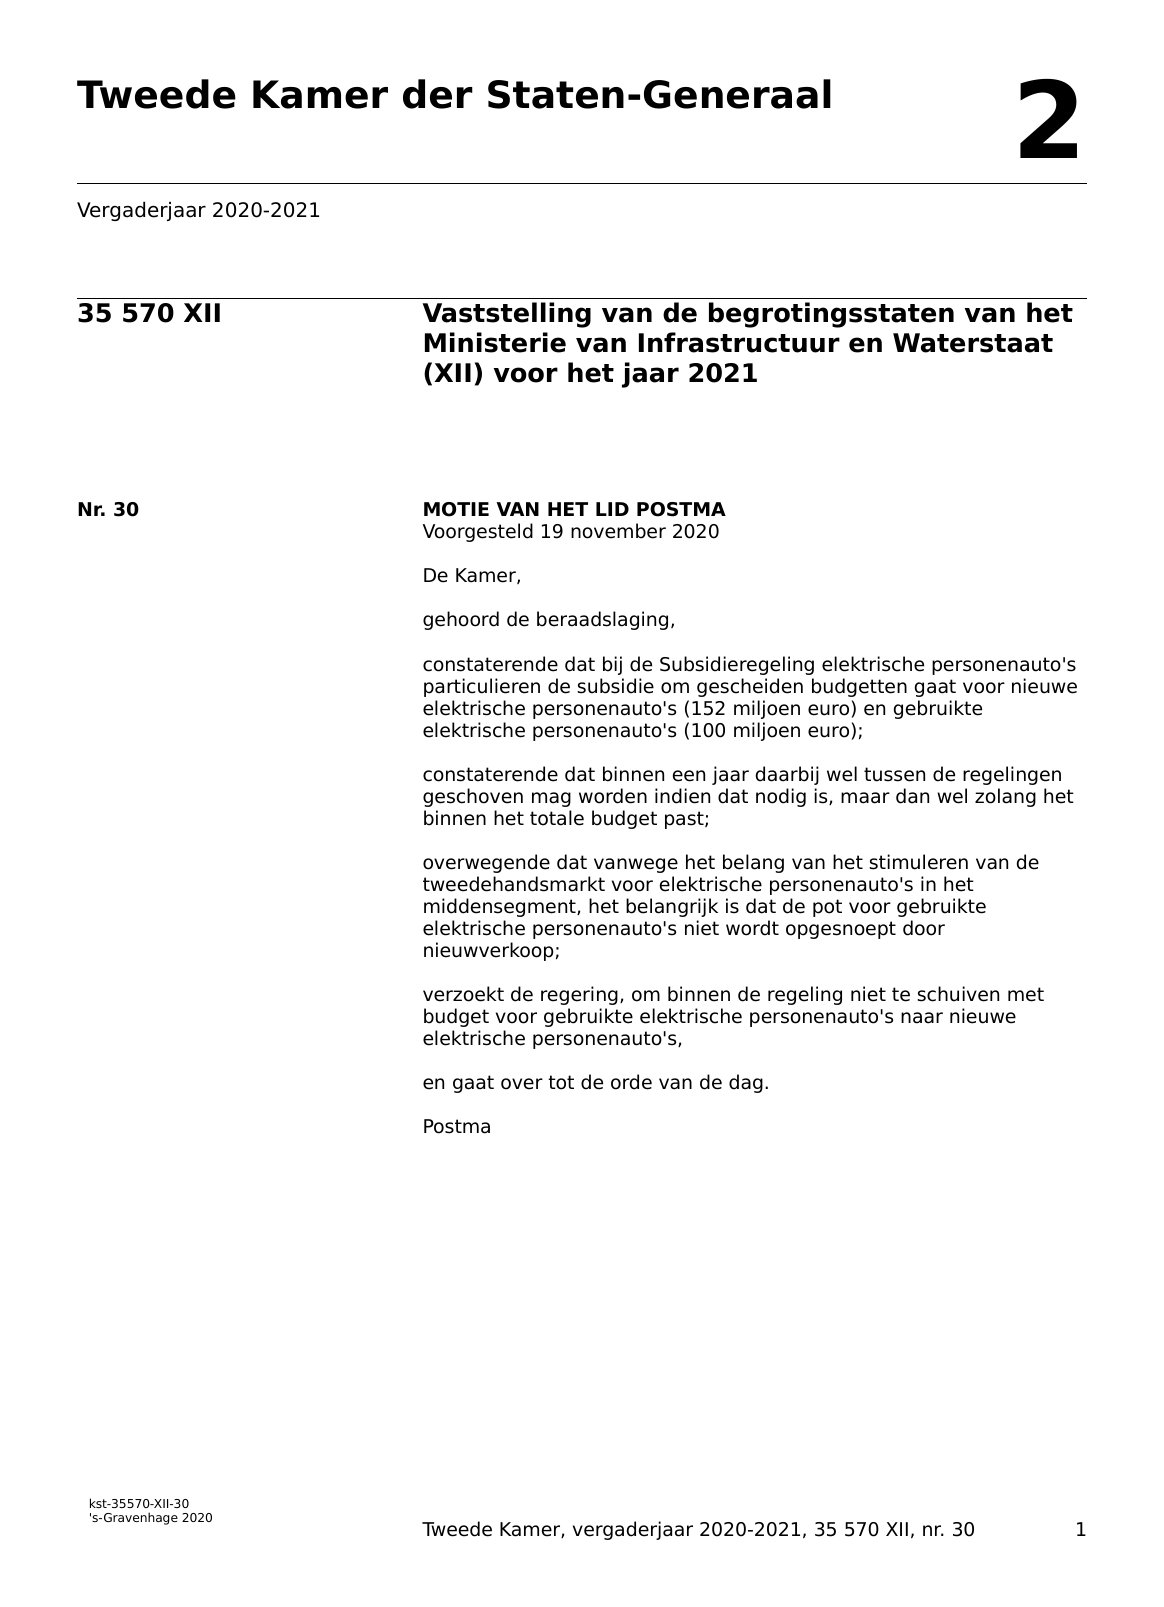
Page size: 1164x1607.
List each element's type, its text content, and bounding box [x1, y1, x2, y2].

text 's-Gravenhage 2020 [88, 1511, 323, 1525]
table_cell Vergaderjaar 2020-2021 [77, 184, 1087, 298]
text constaterende dat bij de Subsidieregeling elektrische personenauto's particulieren de subsidie om gescheiden budgetten gaat voor nieuwe elektrische personenauto's (152 miljoen euro) en gebruikte elektrische personenauto's (100 miljoen euro); [422, 653, 1087, 741]
text verzoekt de regering, om binnen de regeling niet te schuiven met budget voor gebruikte elektrische personenauto's naar nieuwe elektrische personenauto's, [422, 984, 1087, 1050]
text en gaat over tot de orde van de dag. [422, 1072, 1087, 1094]
text gehoord de beraadslaging, [422, 609, 1087, 631]
text Postma [422, 1116, 1087, 1138]
text Voorgesteld 19 november 2020 [422, 521, 1087, 543]
text overwegende dat vanwege het belang van het stimuleren van de tweedehandsmarkt voor elektrische personenauto's in het middensegment, het belangrijk is dat de pot voor gebruikte elektrische personenauto's niet wordt opgesnoept door nieuwverkoop; [422, 852, 1087, 962]
subtitle Nr. 30 MOTIE VAN HET LID POSTMA [77, 499, 1087, 521]
text kst-35570-XII-30 [88, 1497, 323, 1511]
subtitle 35 570 XII Vaststelling van de begrotingsstaten van het Ministerie van Infrastructuur en Waterstaat (XII) voor het jaar 2021 [77, 299, 1087, 388]
table_header 2 [886, 59, 1087, 183]
text De Kamer, [422, 565, 1087, 587]
text constaterende dat binnen een jaar daarbij wel tussen de regelingen geschoven mag worden indien dat nodig is, maar dan wel zolang het binnen het totale budget past; [422, 764, 1087, 829]
table_header Tweede Kamer der Staten-Generaal [77, 59, 886, 183]
